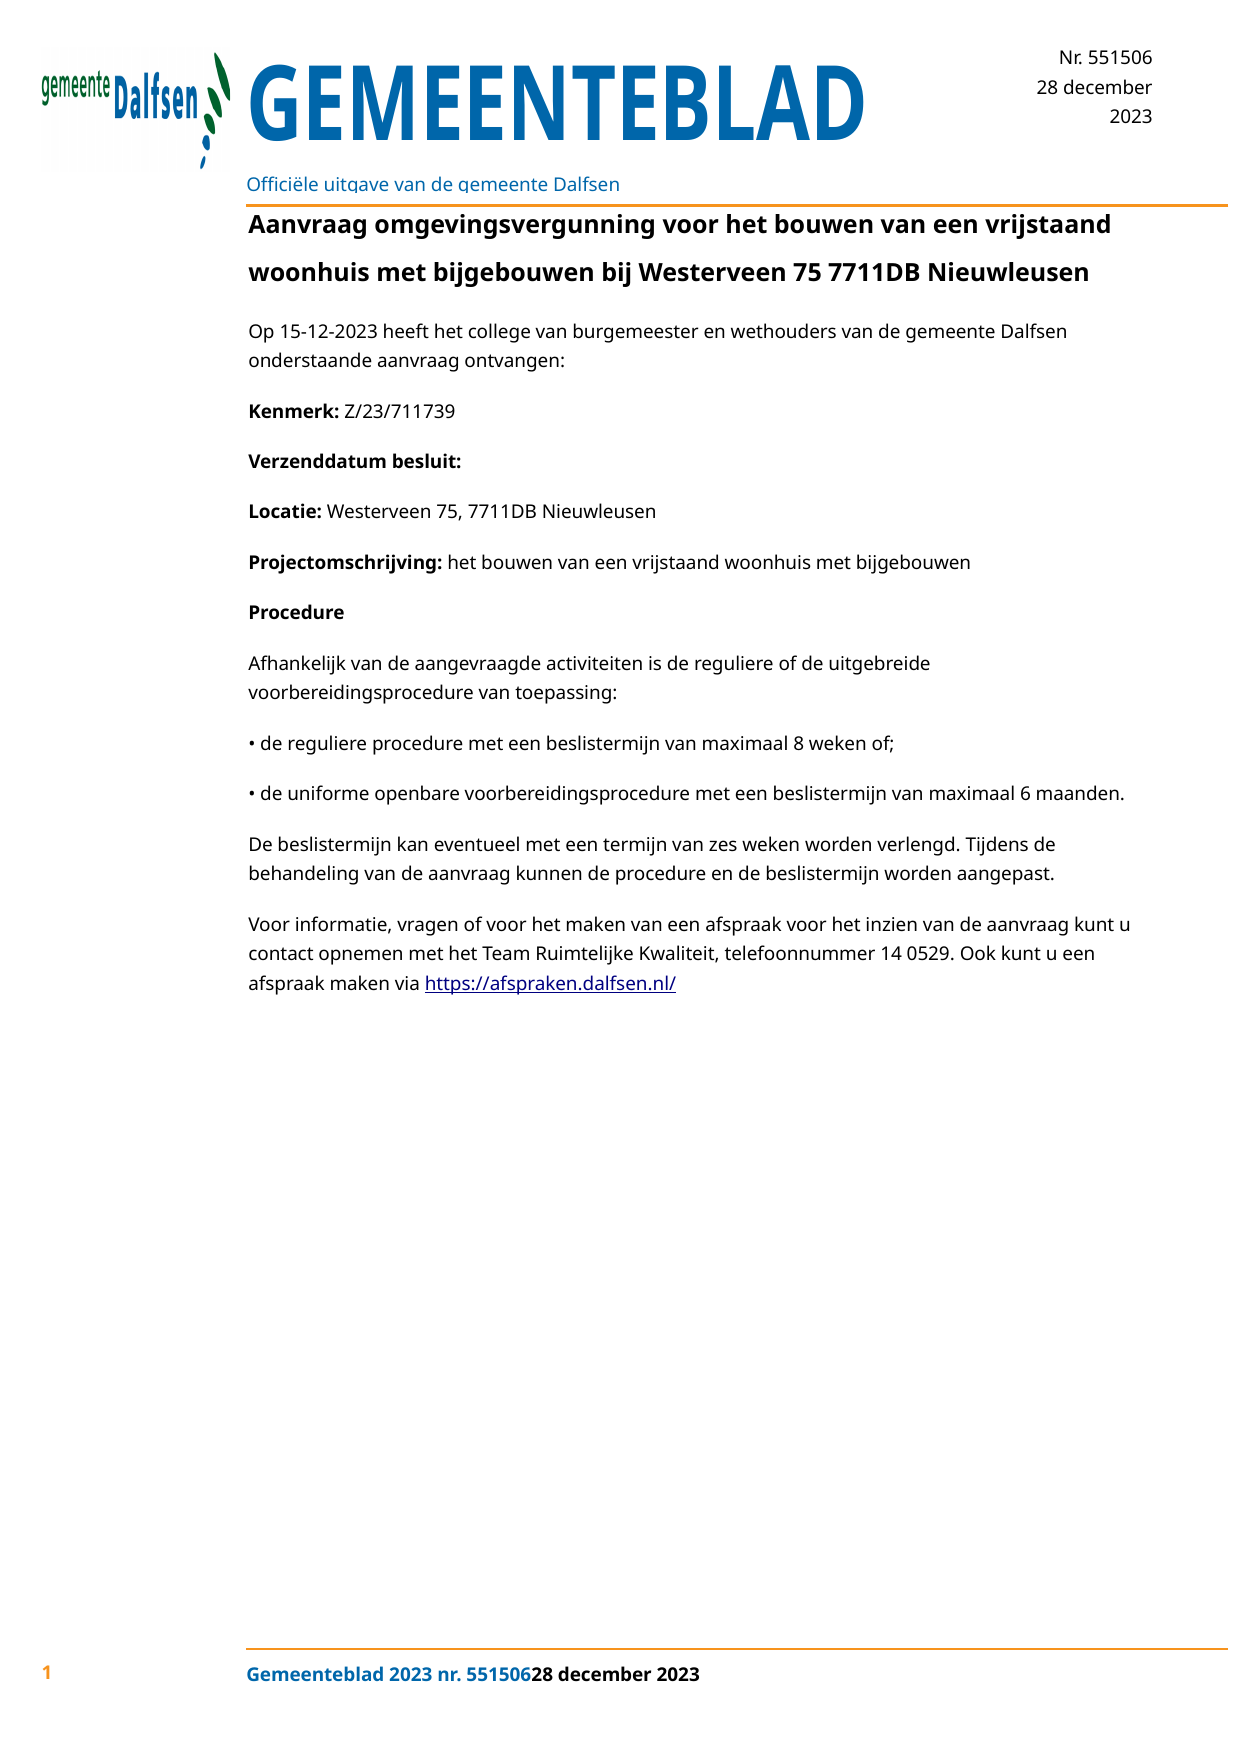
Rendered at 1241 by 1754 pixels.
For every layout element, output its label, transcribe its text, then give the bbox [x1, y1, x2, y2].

text • de reguliere procedure met een beslistermijn van maximaal 8 weken of; [248, 730, 1152, 756]
text Aanvraag omgevingsvergunning voor het bouwen van een vrijstaand woonhuis met bijgebouwen bij Westerveen 75 7711DB Nieuwleusen [248, 207, 1152, 288]
text Projectomschrijving: het bouwen van een vrijstaand woonhuis met bijgebouwen [248, 549, 1152, 575]
text Locatie: Westerveen 75, 7711DB Nieuwleusen [248, 499, 1152, 524]
text Voor informatie, vragen of voor het maken van een afspraak voor het inzien van de aanvraag kunt u contact opnemen met het Team Ruimtelijke Kwaliteit, telefoonnummer 14 0529. Ook kunt u een afspraak maken via https://afspraken.dalfsen.nl/ [248, 911, 1152, 996]
text Verzenddatum besluit: [248, 448, 1152, 474]
text • de uniforme openbare voorbereidingsprocedure met een beslistermijn van maximaal 6 maanden. [248, 780, 1152, 806]
picture [41, 47, 231, 172]
text Afhankelijk van de aangevraagde activiteiten is de reguliere of de uitgebreide voorbereidingsprocedure van toepassing: [248, 650, 1152, 705]
text Kenmerk: Z/23/711739 [248, 398, 1152, 424]
text De beslistermijn kan eventueel met een termijn van zes weken worden verlengd. Tijdens de behandeling van de aanvraag kunnen de procedure en de beslistermijn worden aangepast. [248, 831, 1152, 886]
text Procedure [248, 599, 1152, 625]
text Op 15-12-2023 heeft het college van burgemeester en wethouders van de gemeente Dalfsen onderstaande aanvraag ontvangen: [248, 318, 1152, 373]
